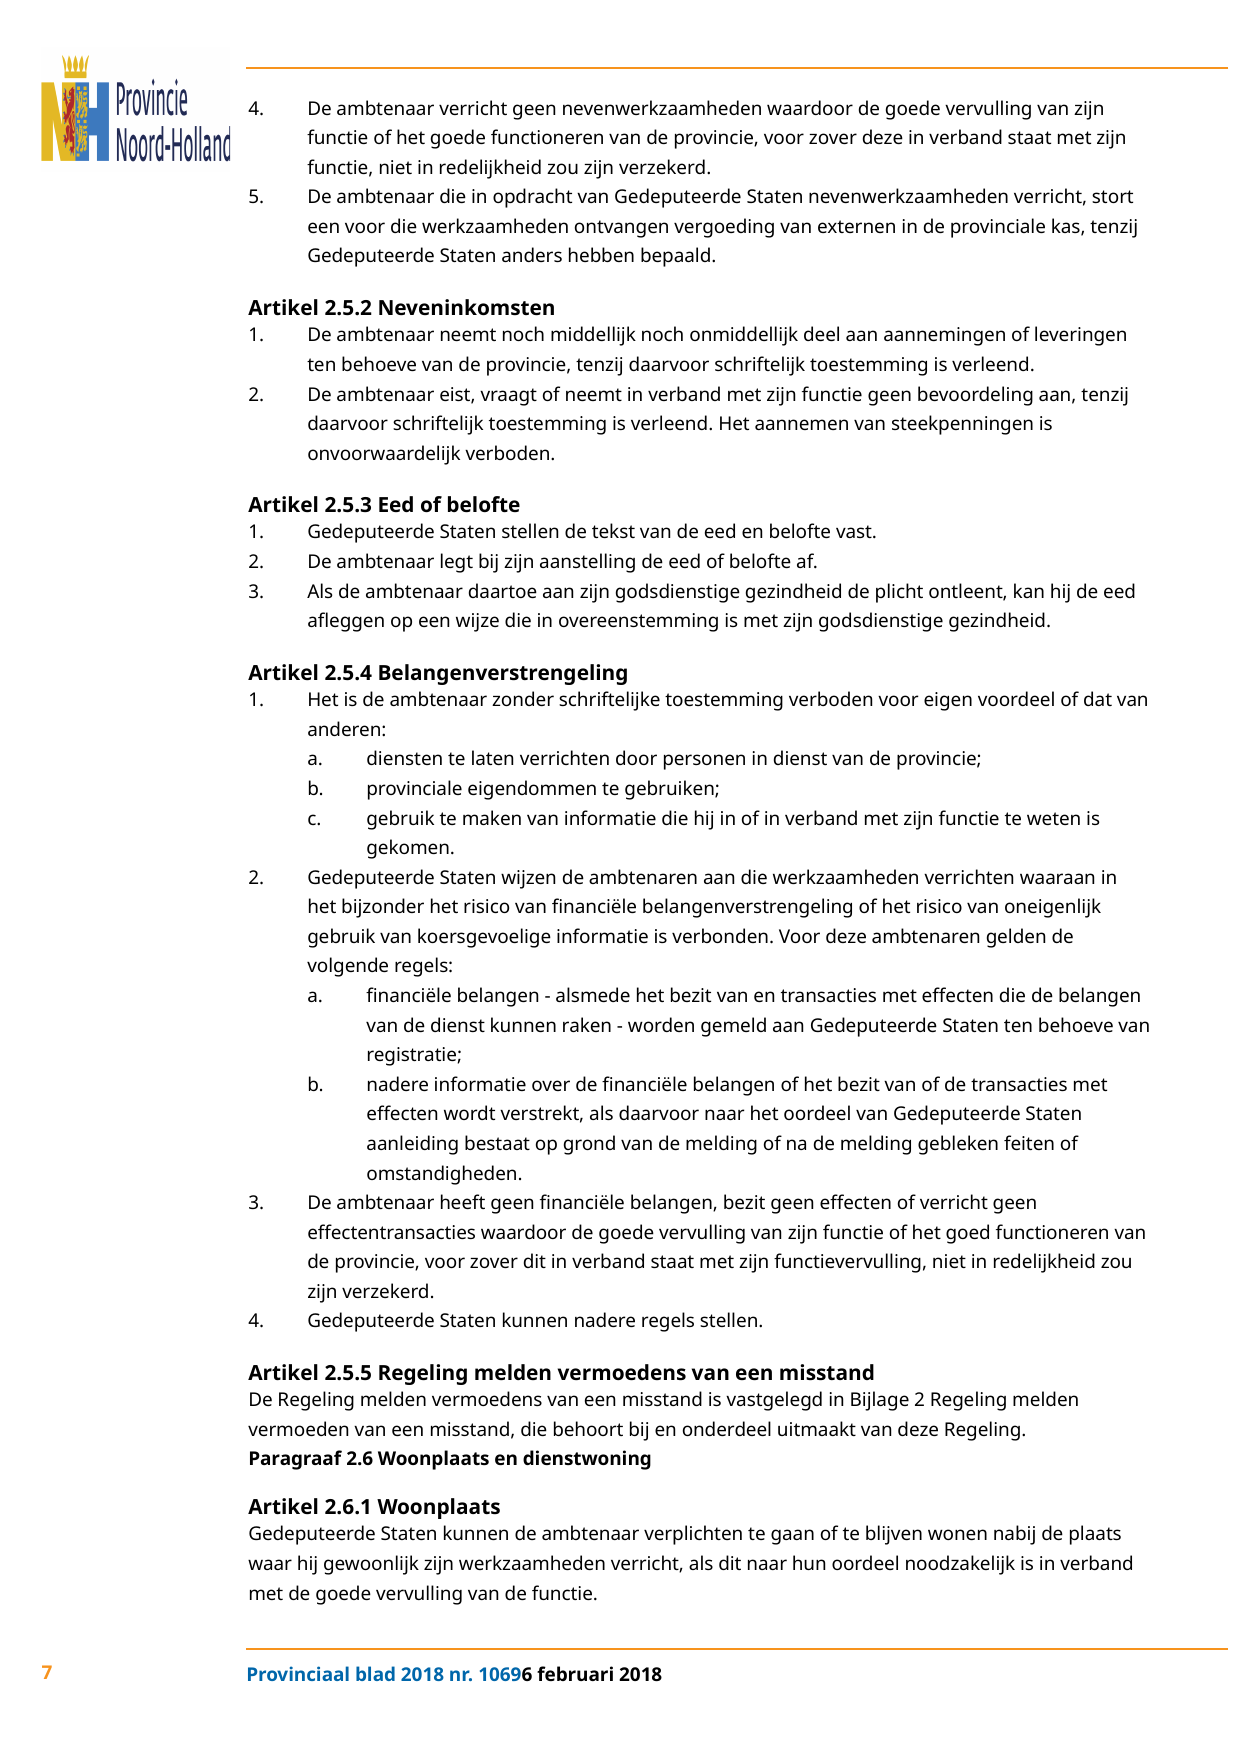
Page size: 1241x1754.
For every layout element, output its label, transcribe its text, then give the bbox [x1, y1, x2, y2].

text Artikel 2.5.2 Neveninkomsten [248, 293, 1152, 322]
list De ambtenaar heeft geen financiële belangen, bezit geen effecten of verricht geen effectentransacties waardoor de goede vervulling van zijn functie of het goed functioneren van de provincie, voor zover dit in verband staat met zijn functievervulling, niet in redelijkheid zou zijn verzekerd. [248, 1189, 1152, 1304]
list De ambtenaar verricht geen nevenwerkzaamheden waardoor de goede vervulling van zijn functie of het goede functioneren van de provincie, voor zover deze in verband staat met zijn functie, niet in redelijkheid zou zijn verzekerd. [248, 95, 1152, 180]
text Artikel 2.5.5 Regeling melden vermoedens van een misstand [248, 1358, 1152, 1386]
list diensten te laten verrichten door personen in dienst van de provincie; [307, 746, 1152, 771]
list De ambtenaar die in opdracht van Gedeputeerde Staten nevenwerkzaamheden verricht, stort een voor die werkzaamheden ontvangen vergoeding van externen in de provinciale kas, tenzij Gedeputeerde Staten anders hebben bepaald. [248, 183, 1152, 268]
list Als de ambtenaar daartoe aan zijn godsdienstige gezindheid de plicht ontleent, kan hij de eed afleggen op een wijze die in overeenstemming is met zijn godsdienstige gezindheid. [248, 578, 1152, 633]
list De ambtenaar neemt noch middellijk noch onmiddellijk deel aan aannemingen of leveringen ten behoeve van de provincie, tenzij daarvoor schriftelijk toestemming is verleend. [248, 322, 1152, 377]
list Het is de ambtenaar zonder schriftelijke toestemming verboden voor eigen voordeel of dat van anderen: [248, 686, 1152, 742]
list Gedeputeerde Staten stellen de tekst van de eed en belofte vast. [248, 519, 1152, 544]
list Gedeputeerde Staten wijzen de ambtenaren aan die werkzaamheden verrichten waaraan in het bijzonder het risico van financiële belangenverstrengeling of het risico van oneigenlijk gebruik van koersgevoelige informatie is verbonden. Voor deze ambtenaren gelden de volgende regels: [248, 864, 1152, 978]
list Gedeputeerde Staten kunnen nadere regels stellen. [248, 1308, 1152, 1333]
text Gedeputeerde Staten kunnen de ambtenaar verplichten te gaan of te blijven wonen nabij de plaats waar hij gewoonlijk zijn werkzaamheden verricht, als dit naar hun oordeel noodzakelijk is in verband met de goede vervulling van de functie. [248, 1521, 1152, 1606]
list financiële belangen - alsmede het bezit van en transacties met effecten die de belangen van de dienst kunnen raken - worden gemeld aan Gedeputeerde Staten ten behoeve van registratie; [307, 982, 1152, 1067]
list nadere informatie over de financiële belangen of het bezit van of de transacties met effecten wordt verstrekt, als daarvoor naar het oordeel van Gedeputeerde Staten aanleiding bestaat op grond van de melding of na de melding gebleken feiten of omstandigheden. [307, 1071, 1152, 1185]
list De ambtenaar legt bij zijn aanstelling de eed of belofte af. [248, 548, 1152, 574]
picture [41, 47, 231, 172]
list provinciale eigendommen te gebruiken; [307, 775, 1152, 801]
text Paragraaf 2.6 Woonplaats en dienstwoning [248, 1446, 1152, 1471]
text Artikel 2.5.4 Belangenverstrengeling [248, 658, 1152, 686]
text De Regeling melden vermoedens van een misstand is vastgelegd in Bijlage 2 Regeling melden vermoeden van een misstand, die behoort bij en onderdeel uitmaakt van deze Regeling. [248, 1386, 1152, 1442]
list gebruik te maken van informatie die hij in of in verband met zijn functie te weten is gekomen. [307, 805, 1152, 860]
list De ambtenaar eist, vraagt of neemt in verband met zijn functie geen bevoordeling aan, tenzij daarvoor schriftelijk toestemming is verleend. Het aannemen van steekpenningen is onvoorwaardelijk verboden. [248, 381, 1152, 466]
text Artikel 2.6.1 Woonplaats [248, 1492, 1152, 1521]
text Artikel 2.5.3 Eed of belofte [248, 490, 1152, 519]
